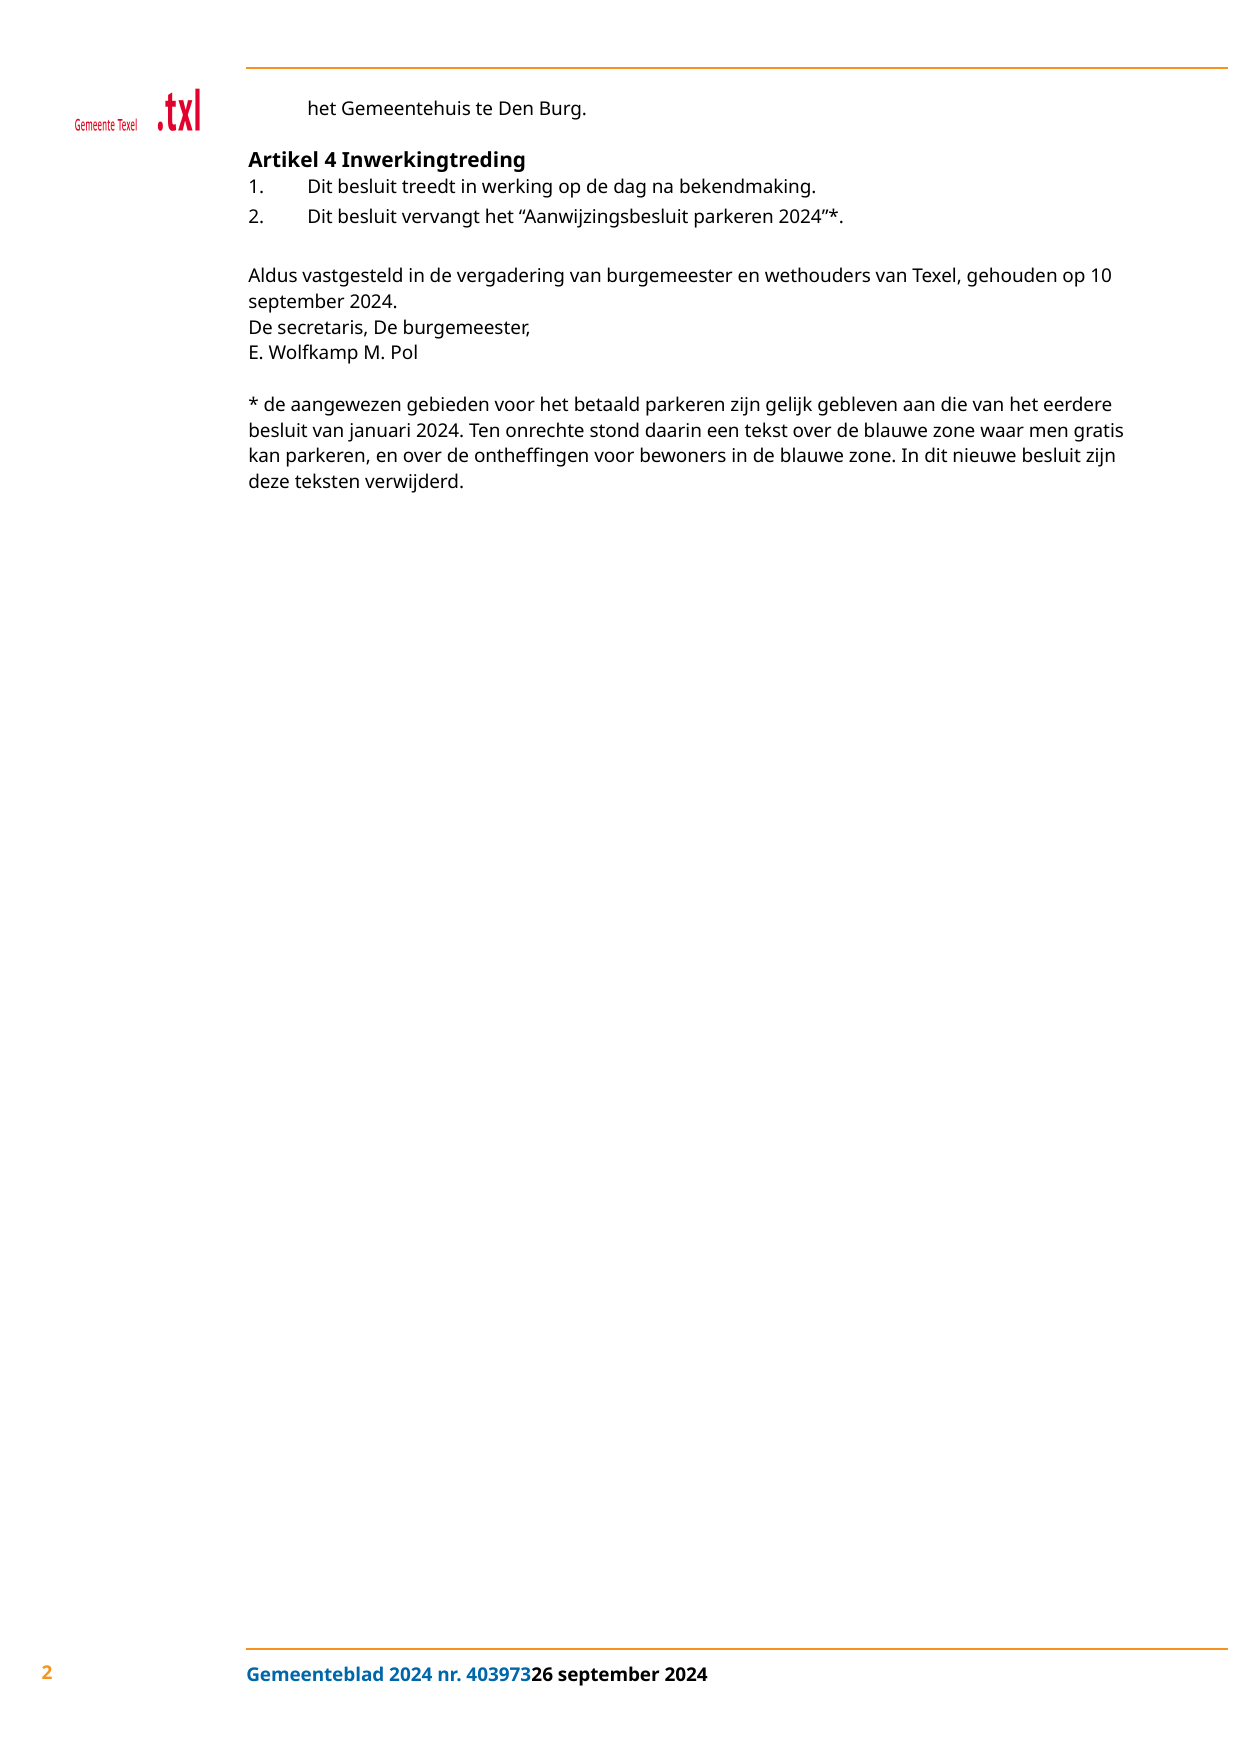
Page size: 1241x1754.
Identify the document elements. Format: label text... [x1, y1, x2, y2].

text De secretaris, De burgemeester, [248, 314, 1152, 339]
text Artikel 4 Inwerkingtreding [248, 145, 1152, 174]
list Dit besluit vervangt het “Aanwijzingsbesluit parkeren 2024”*. [248, 203, 1152, 229]
text Aldus vastgesteld in de vergadering van burgemeester en wethouders van Texel, gehouden op 10 september 2024. [248, 262, 1152, 314]
text E. Wolfkamp M. Pol [248, 339, 1152, 365]
text * de aangewezen gebieden voor het betaald parkeren zijn gelijk gebleven aan die van het eerdere besluit van januari 2024. Ten onrechte stond daarin een tekst over de blauwe zone waar men gratis kan parkeren, en over de ontheffingen voor bewoners in de blauwe zone. In dit nieuwe besluit zijn deze teksten verwijderd. [248, 391, 1152, 494]
list het Gemeentehuis te Den Burg. [248, 95, 1152, 121]
picture [41, 47, 231, 172]
list Dit besluit treedt in werking op de dag na bekendmaking. [248, 174, 1152, 199]
